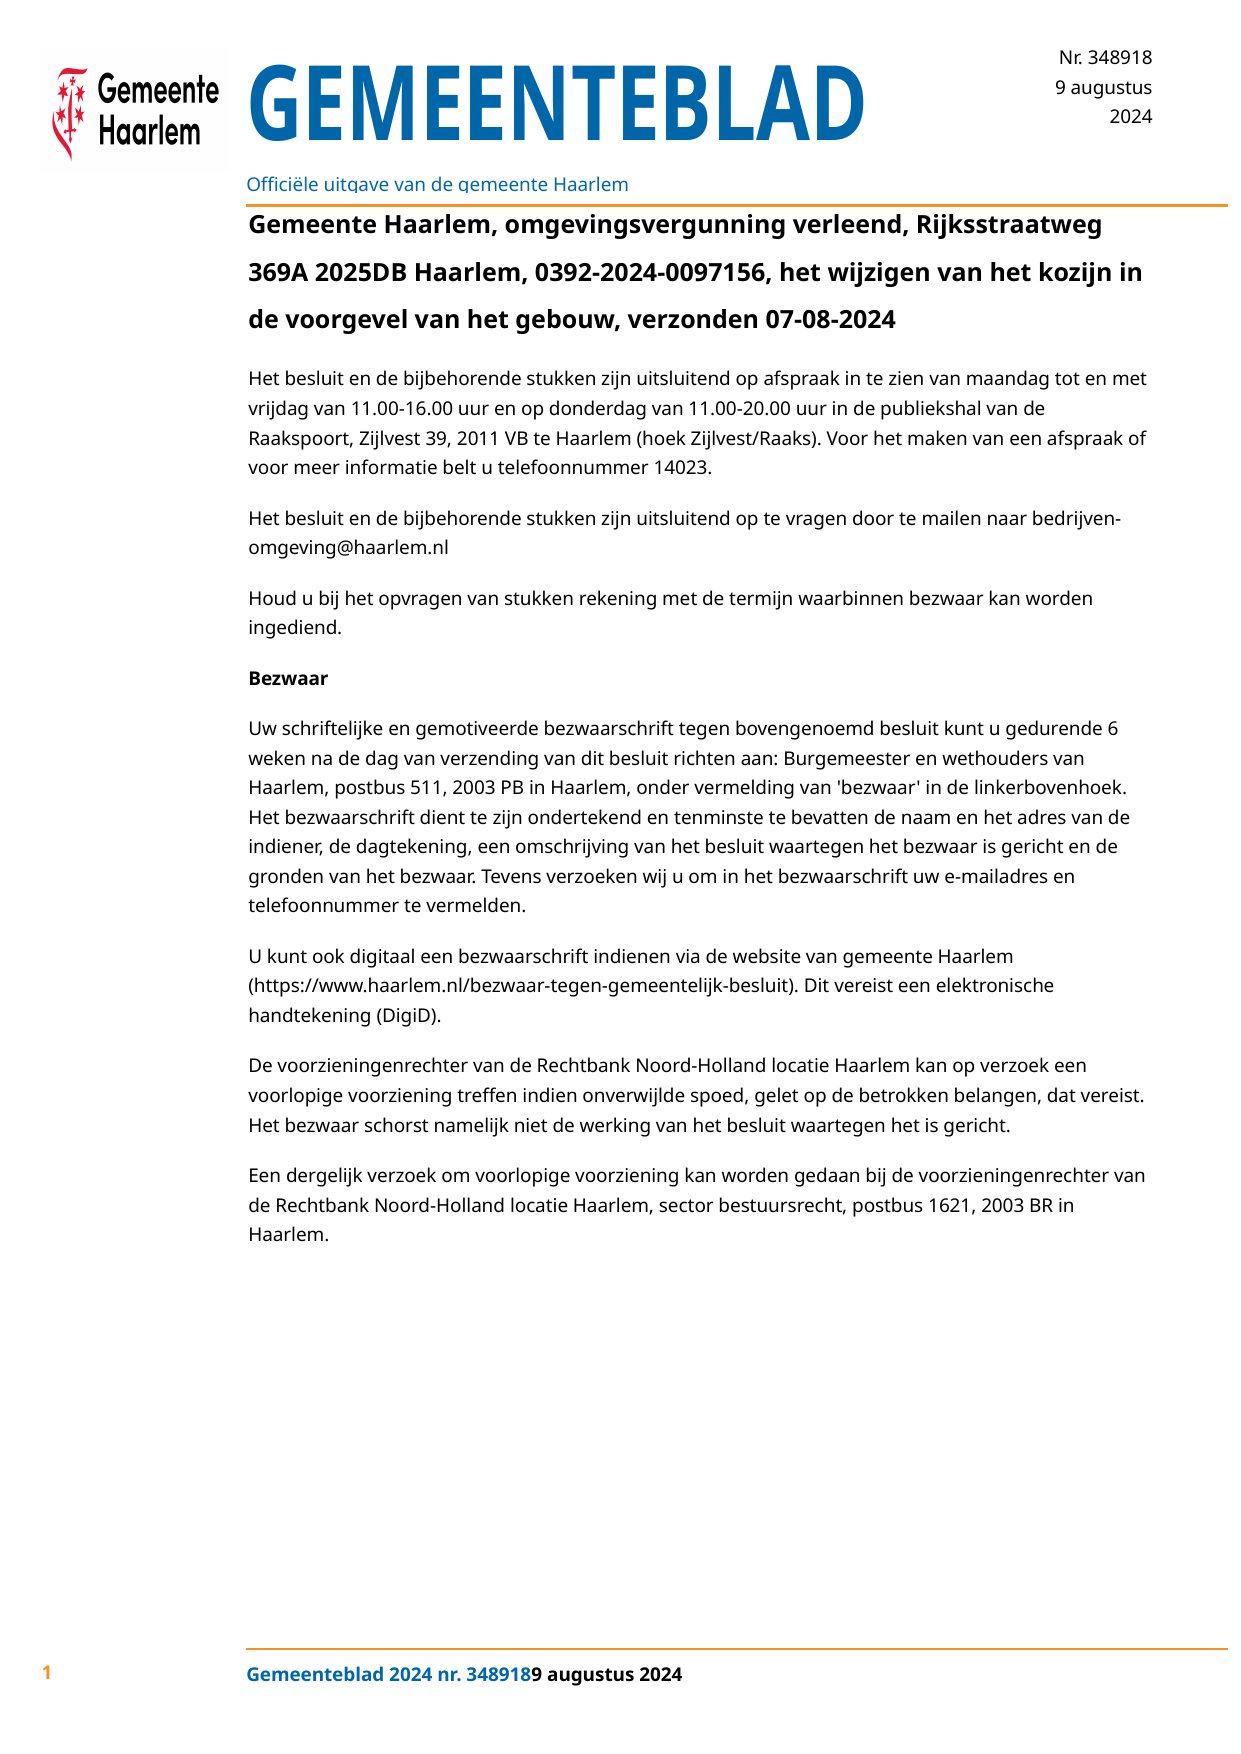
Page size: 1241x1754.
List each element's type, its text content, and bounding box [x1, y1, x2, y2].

text Houd u bij het opvragen van stukken rekening met de termijn waarbinnen bezwaar kan worden ingediend. [248, 585, 1152, 640]
text U kunt ook digitaal een bezwaarschrift indienen via de website van gemeente Haarlem (https://www.haarlem.nl/bezwaar-tegen-gemeentelijk-besluit). Dit vereist een elektronische handtekening (DigiD). [248, 943, 1152, 1028]
text Het besluit en de bijbehorende stukken zijn uitsluitend op te vragen door te mailen naar bedrijven-omgeving@haarlem.nl [248, 505, 1152, 560]
text Een dergelijk verzoek om voorlopige voorziening kan worden gedaan bij de voorzieningenrechter van de Rechtbank Noord-Holland locatie Haarlem, sector bestuursrecht, postbus 1621, 2003 BR in Haarlem. [248, 1162, 1152, 1247]
text Gemeente Haarlem, omgevingsvergunning verleend, Rijksstraatweg 369A 2025DB Haarlem, 0392-2024-0097156, het wijzigen van het kozijn in de voorgevel van het gebouw, verzonden 07-08-2024 [248, 207, 1152, 336]
picture [41, 47, 231, 172]
text De voorzieningenrechter van de Rechtbank Noord-Holland locatie Haarlem kan op verzoek een voorlopige voorziening treffen indien onverwijlde spoed, gelet op de betrokken belangen, dat vereist. Het bezwaar schorst namelijk niet de werking van het besluit waartegen het is gericht. [248, 1053, 1152, 1137]
text Uw schriftelijke en gemotiveerde bezwaarschrift tegen bovengenoemd besluit kunt u gedurende 6 weken na de dag van verzending van dit besluit richten aan: Burgemeester en wethouders van Haarlem, postbus 511, 2003 PB in Haarlem, onder vermelding van 'bezwaar' in de linkerbovenhoek. Het bezwaarschrift dient te zijn ondertekend en tenminste te bevatten de naam en het adres van de indiener, de dagtekening, een omschrijving van het besluit waartegen het bezwaar is gericht en de gronden van het bezwaar. Tevens verzoeken wij u om in het bezwaarschrift uw e-mailadres en telefoonnummer te vermelden. [248, 715, 1152, 918]
text Het besluit en de bijbehorende stukken zijn uitsluitend op afspraak in te zien van maandag tot en met vrijdag van 11.00-16.00 uur en op donderdag van 11.00-20.00 uur in de publiekshal van de Raakspoort, Zijlvest 39, 2011 VB te Haarlem (hoek Zijlvest/Raaks). Voor het maken van een afspraak of voor meer informatie belt u telefoonnummer 14023. [248, 366, 1152, 480]
text Bezwaar [248, 665, 1152, 690]
